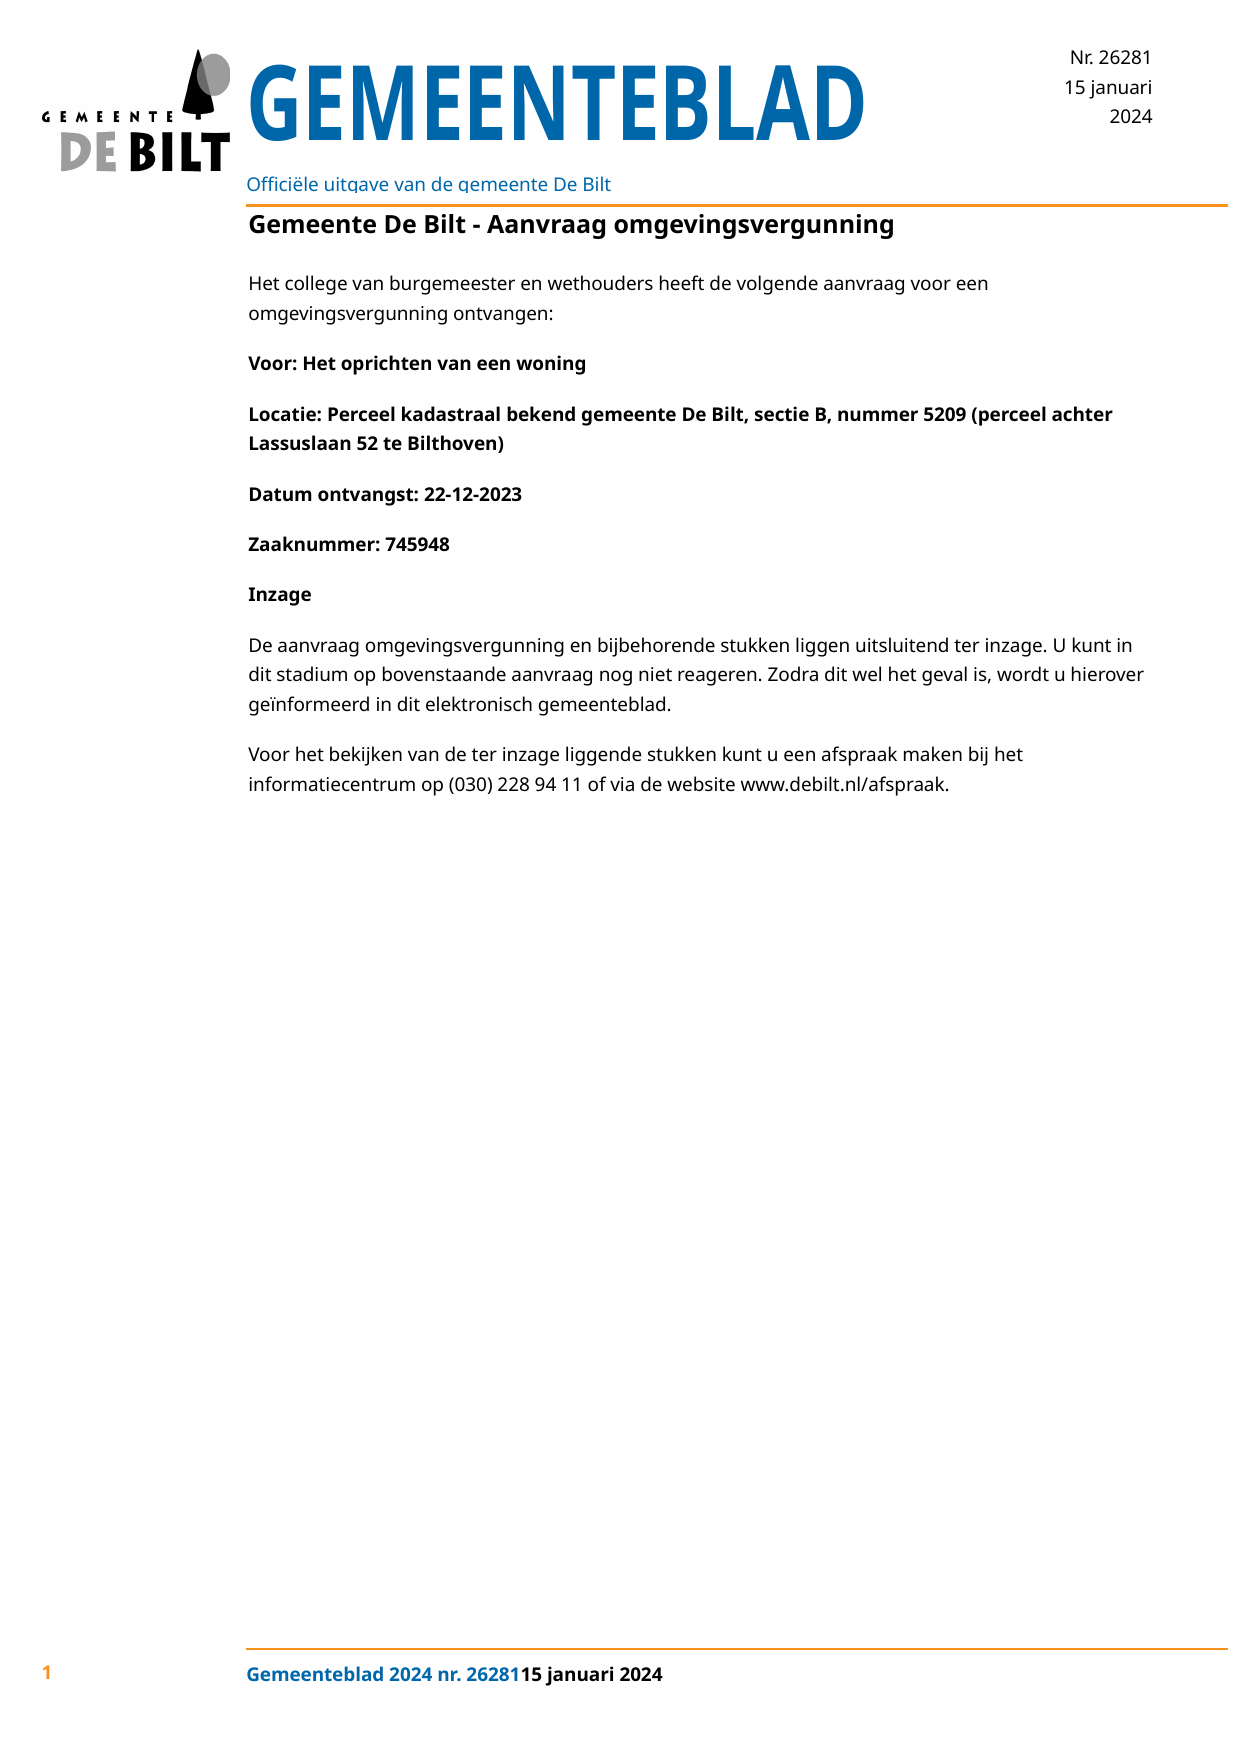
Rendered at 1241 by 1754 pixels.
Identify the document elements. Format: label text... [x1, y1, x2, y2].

text Locatie: Perceel kadastraal bekend gemeente De Bilt, sectie B, nummer 5209 (perceel achter Lassuslaan 52 te Bilthoven) [248, 401, 1152, 456]
text Het college van burgemeester en wethouders heeft de volgende aanvraag voor een omgevingsvergunning ontvangen: [248, 270, 1152, 326]
text Voor het bekijken van de ter inzage liggende stukken kunt u een afspraak maken bij het informatiecentrum op (030) 228 94 11 of via de website www.debilt.nl/afspraak. [248, 742, 1152, 797]
picture [41, 47, 231, 172]
text De aanvraag omgevingsvergunning en bijbehorende stukken liggen uitsluitend ter inzage. U kunt in dit stadium op bovenstaande aanvraag nog niet reageren. Zodra dit wel het geval is, wordt u hierover geïnformeerd in dit elektronisch gemeenteblad. [248, 632, 1152, 717]
text Inzage [248, 582, 1152, 607]
text Voor: Het oprichten van een woning [248, 350, 1152, 376]
text Zaaknummer: 745948 [248, 531, 1152, 557]
text Datum ontvangst: 22-12-2023 [248, 481, 1152, 506]
text Gemeente De Bilt - Aanvraag omgevingsvergunning [248, 207, 1152, 241]
